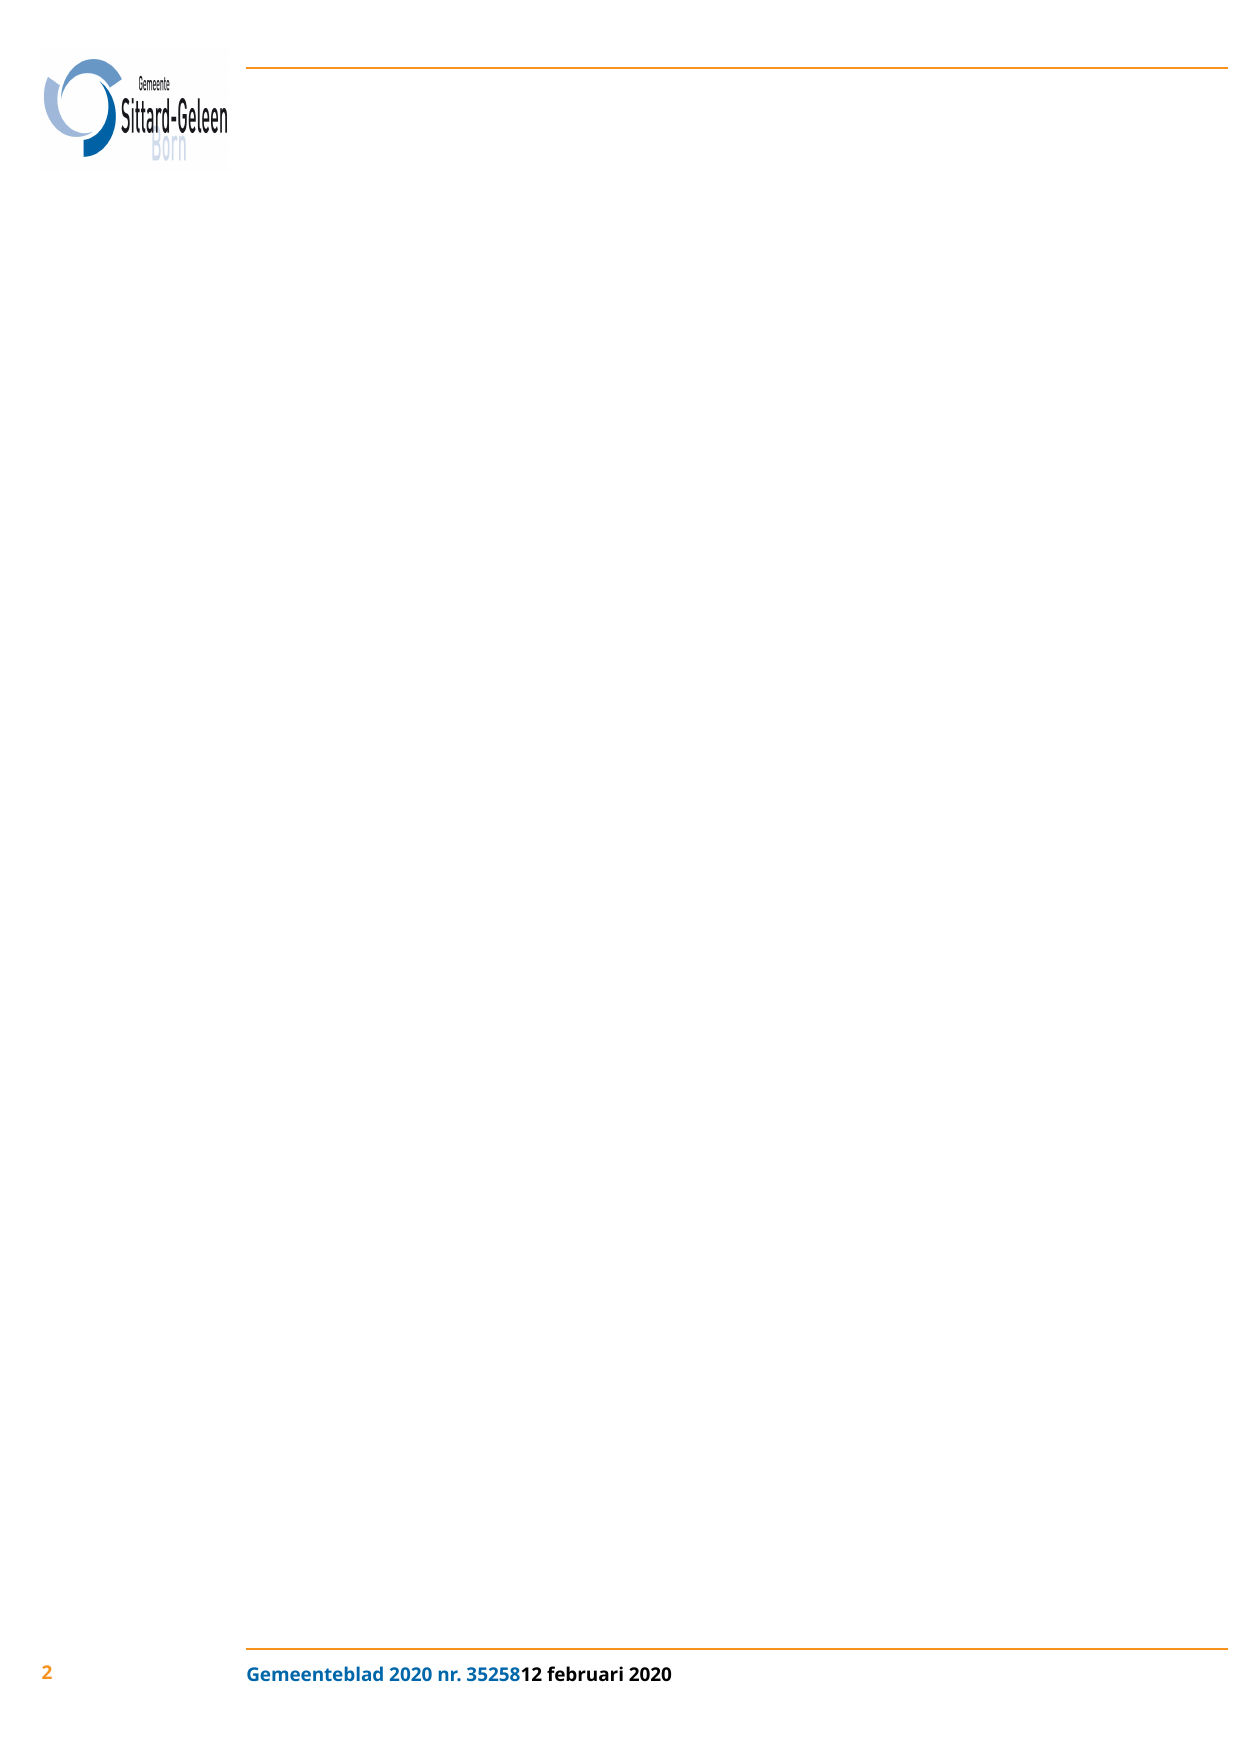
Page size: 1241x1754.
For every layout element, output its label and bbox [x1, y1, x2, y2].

picture [41, 47, 231, 172]
